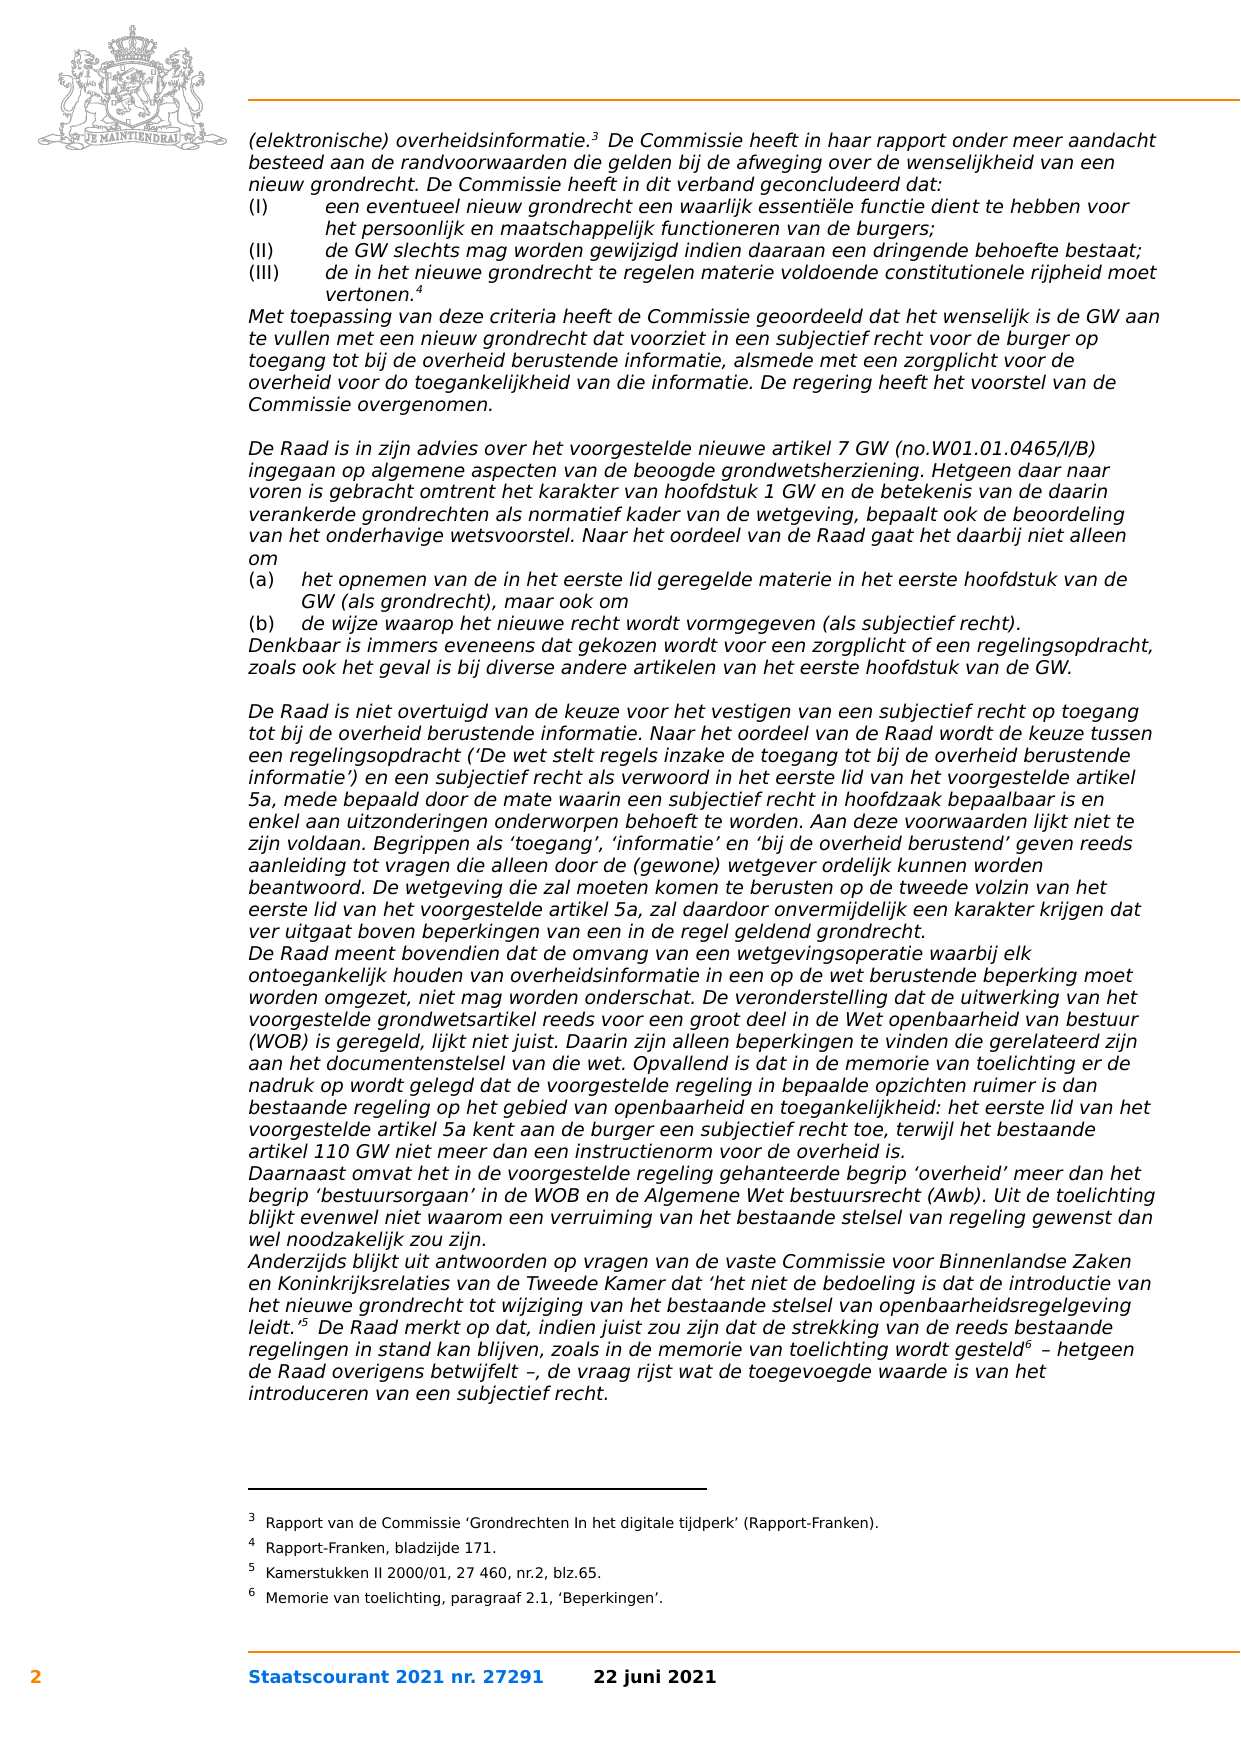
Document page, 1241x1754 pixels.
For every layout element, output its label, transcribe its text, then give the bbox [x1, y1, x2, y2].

text De Raad is niet overtuigd van de keuze voor het vestigen van een subjectief recht op toegang tot bij de overheid berustende informatie. Naar het oordeel van de Raad wordt de keuze tussen een regelingsopdracht (‘De wet stelt regels inzake de toegang tot bij de overheid berustende informatie’) en een subjectief recht als verwoord in het eerste lid van het voorgestelde artikel 5a, mede bepaald door de mate waarin een subjectief recht in hoofdzaak bepaalbaar is en enkel aan uitzonderingen onderworpen behoeft te worden. Aan deze voorwaarden lijkt niet te zijn voldaan. Begrippen als ‘toegang’, ‘informatie’ en ‘bij de overheid berustend’ geven reeds aanleiding tot vragen die alleen door de (gewone) wetgever ordelijk kunnen worden beantwoord. De wetgeving die zal moeten komen te berusten op de tweede volzin van het eerste lid van het voorgestelde artikel 5a, zal daardoor onvermijdelijk een karakter krijgen dat ver uitgaat boven beperkingen van een in de regel geldend grondrecht. [248, 701, 1163, 943]
text (I) een eventueel nieuw grondrecht een waarlijk essentiële functie dient te hebben voor het persoonlijk en maatschappelijk functioneren van de burgers; [248, 196, 1163, 240]
text Daarnaast omvat het in de voorgestelde regeling gehanteerde begrip ‘overheid’ meer dan het begrip ‘bestuursorgaan’ in de WOB en de Algemene Wet bestuursrecht (Awb). Uit de toelichting blijkt evenwel niet waarom een verruiming van het bestaande stelsel van regeling gewenst dan wel noodzakelijk zou zijn. [248, 1163, 1163, 1251]
text Met toepassing van deze criteria heeft de Commissie geoordeeld dat het wenselijk is de GW aan te vullen met een nieuw grondrecht dat voorziet in een subjectief recht voor de burger op toegang tot bij de overheid berustende informatie, alsmede met een zorgplicht voor de overheid voor do toegankelijkheid van die informatie. De regering heeft het voorstel van de Commissie overgenomen. [248, 306, 1163, 416]
picture [38, 25, 227, 150]
text De Raad is in zijn advies over het voorgestelde nieuwe artikel 7 GW (no.W01.01.0465/I/B) ingegaan op algemene aspecten van de beoogde grondwetsherziening. Hetgeen daar naar voren is gebracht omtrent het karakter van hoofdstuk 1 GW en de betekenis van de daarin verankerde grondrechten als normatief kader van de wetgeving, bepaalt ook de beoordeling van het onderhavige wetsvoorstel. Naar het oordeel van de Raad gaat het daarbij niet alleen om [248, 437, 1163, 569]
text (elektronische) overheidsinformatie. De Commissie heeft in haar rapport onder meer aandacht besteed aan de randvoorwaarden die gelden bij de afweging over de wenselijkheid van een nieuw grondrecht. De Commissie heeft in dit verband geconcludeerd dat: [248, 130, 1163, 196]
text (b) de wijze waarop het nieuwe recht wordt vormgegeven (als subjectief recht). [248, 613, 1163, 635]
text (II) de GW slechts mag worden gewijzigd indien daaraan een dringende behoefte bestaat; [248, 240, 1163, 262]
text Anderzijds blijkt uit antwoorden op vragen van de vaste Commissie voor Binnenlandse Zaken en Koninkrijksrelaties van de Tweede Kamer dat ‘het niet de bedoeling is dat de introductie van het nieuwe grondrecht tot wijziging van het bestaande stelsel van openbaarheidsregelgeving leidt.’ De Raad merkt op dat, indien juist zou zijn dat de strekking van de reeds bestaande regelingen in stand kan blijven, zoals in de memorie van toelichting wordt gesteld – hetgeen de Raad overigens betwijfelt –, de vraag rijst wat de toegevoegde waarde is van het introduceren van een subjectief recht. [248, 1251, 1163, 1404]
text Kamerstukken II 2000/01, 27 460, nr.2, blz.65. [248, 1561, 1163, 1583]
text Memorie van toelichting, paragraaf 2.1, ‘Beperkingen’. [248, 1586, 1163, 1608]
text De Raad meent bovendien dat de omvang van een wetgevingsoperatie waarbij elk ontoegankelijk houden van overheidsinformatie in een op de wet berustende beperking moet worden omgezet, niet mag worden onderschat. De veronderstelling dat de uitwerking van het voorgestelde grondwetsartikel reeds voor een groot deel in de Wet openbaarheid van bestuur (WOB) is geregeld, lijkt niet juist. Daarin zijn alleen beperkingen te vinden die gerelateerd zijn aan het documentenstelsel van die wet. Opvallend is dat in de memorie van toelichting er de nadruk op wordt gelegd dat de voorgestelde regeling in bepaalde opzichten ruimer is dan bestaande regeling op het gebied van openbaarheid en toegankelijkheid: het eerste lid van het voorgestelde artikel 5a kent aan de burger een subjectief recht toe, terwijl het bestaande artikel 110 GW niet meer dan een instructienorm voor de overheid is. [248, 943, 1163, 1163]
text (III) de in het nieuwe grondrecht te regelen materie voldoende constitutionele rijpheid moet vertonen. [248, 262, 1163, 306]
text Rapport-Franken, bladzijde 171. [248, 1536, 1163, 1558]
text Rapport van de Commissie ‘Grondrechten In het digitale tijdperk’ (Rapport-Franken). [248, 1511, 1163, 1533]
text (a) het opnemen van de in het eerste lid geregelde materie in het eerste hoofdstuk van de GW (als grondrecht), maar ook om [248, 569, 1163, 613]
text Denkbaar is immers eveneens dat gekozen wordt voor een zorgplicht of een regelingsopdracht, zoals ook het geval is bij diverse andere artikelen van het eerste hoofdstuk van de GW. [248, 635, 1163, 679]
